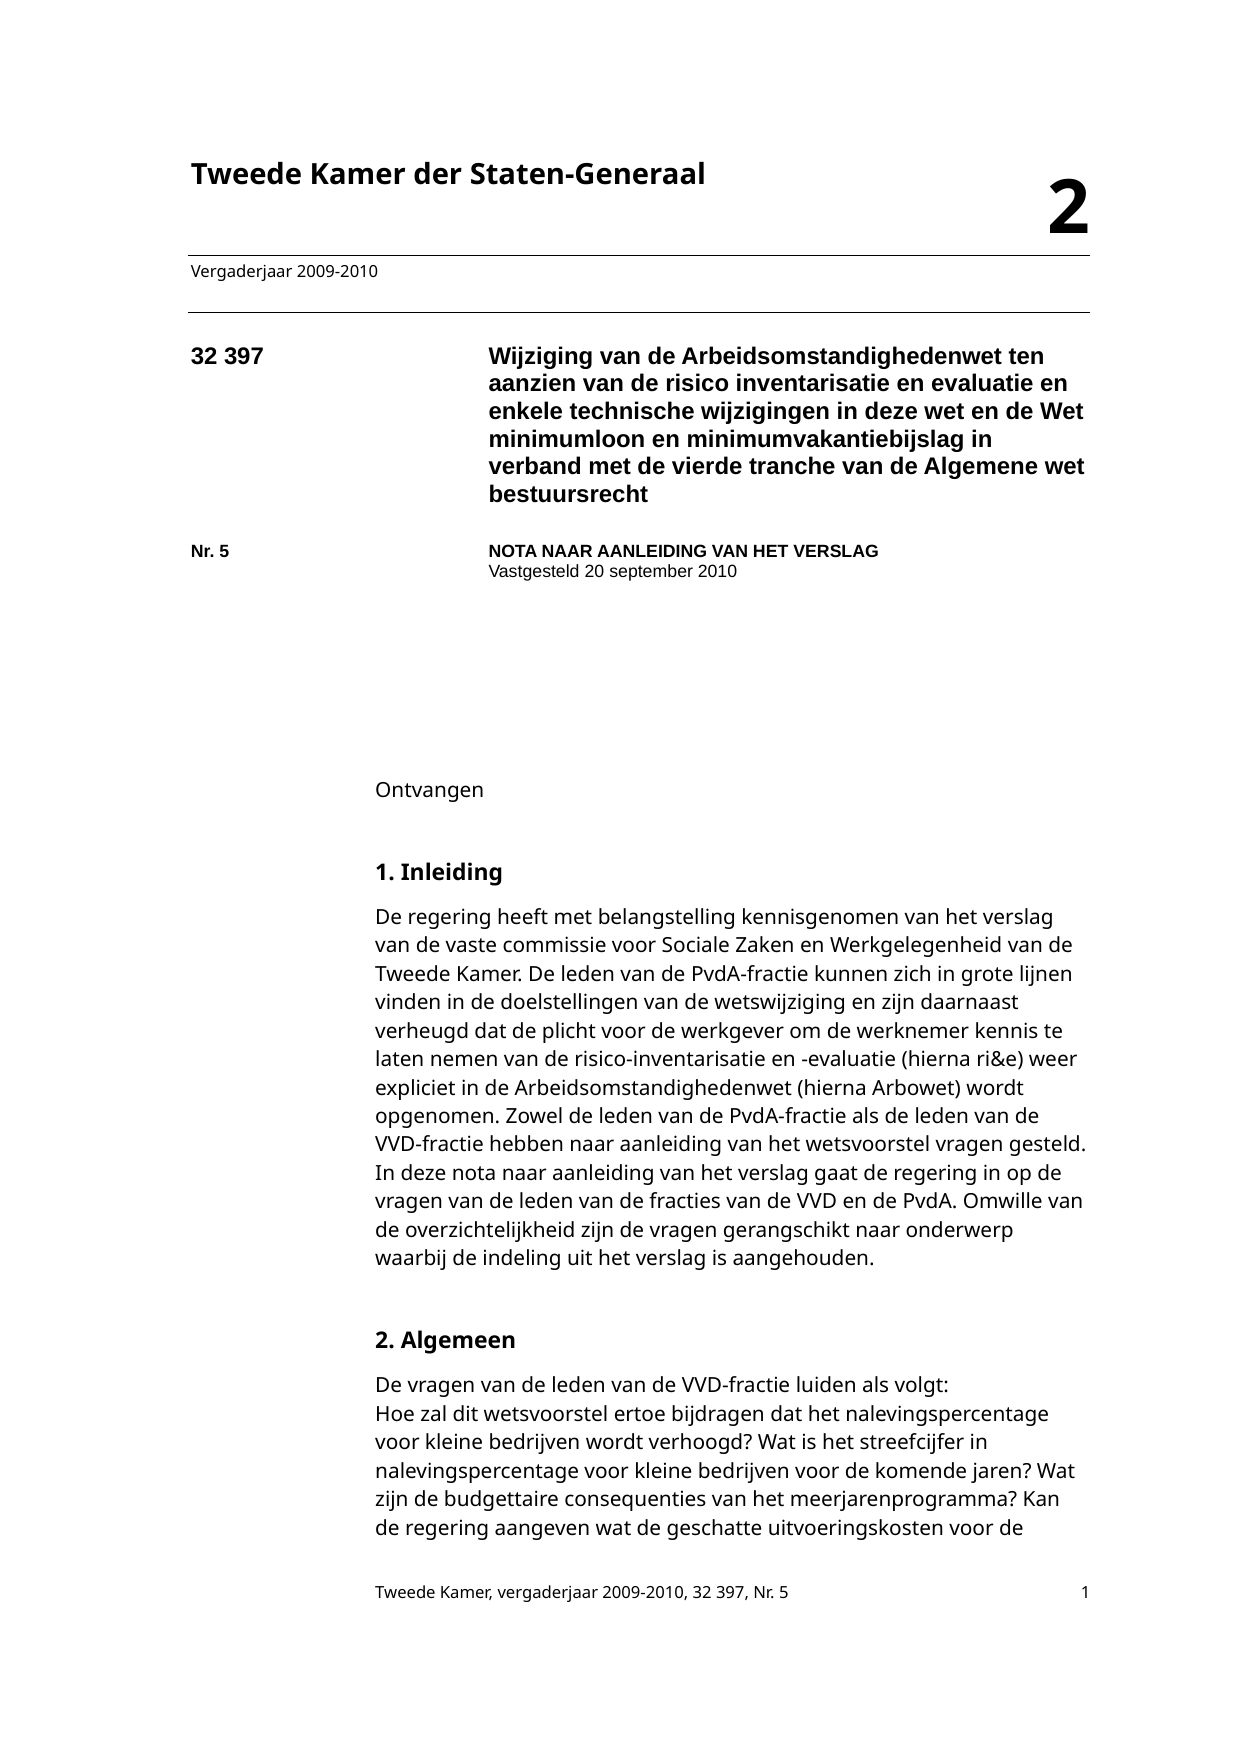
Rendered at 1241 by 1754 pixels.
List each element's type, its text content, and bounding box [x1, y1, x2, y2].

table_cell [485, 256, 1090, 312]
table_cell Wijziging van de Arbeidsomstandighedenwet ten aanzien van de risico inventarisatie en evaluatie en enkele technische wijzigingen in deze wet en de Wet minimumloon en minimumvakantiebijslag in verband met de vierde tranche van de Algemene wet bestuursrecht [485, 339, 1090, 537]
table_cell [188, 313, 485, 339]
table_cell NOTA NAAR AANLEIDING VAN HET VERSLAG Vastgesteld 20 september 2010 [485, 538, 1090, 656]
table_header Tweede Kamer der Staten-Generaal [188, 150, 909, 255]
table_cell Nr. 5 [188, 538, 485, 656]
table_header 2 [910, 150, 1090, 255]
text Ontvangen [375, 775, 1090, 803]
text Hoe zal dit wetsvoorstel ertoe bijdragen dat het nalevingspercentage voor kleine bedrijven wordt verhoogd? Wat is het streefcijfer in nalevingspercentage voor kleine bedrijven voor de komende jaren? Wat zijn de budgettaire consequenties van het meerjarenprogramma? Kan de regering aangeven wat de geschatte uitvoeringskosten voor de [375, 1399, 1090, 1541]
subtitle 1. Inleiding [375, 856, 1090, 887]
table_cell [485, 313, 1090, 339]
table_cell 32 397 [188, 339, 485, 537]
text De regering heeft met belangstelling kennisgenomen van het verslag van de vaste commissie voor Sociale Zaken en Werkgelegenheid van de Tweede Kamer. De leden van de PvdA-fractie kunnen zich in grote lijnen vinden in de doelstellingen van de wetswijziging en zijn daarnaast verheugd dat de plicht voor de werkgever om de werknemer kennis te laten nemen van de risico-inventarisatie en -evaluatie (hierna ri&e) weer expliciet in de Arbeidsomstandighedenwet (hierna Arbowet) wordt opgenomen. Zowel de leden van de PvdA-fractie als de leden van de VVD-fractie hebben naar aanleiding van het wetsvoorstel vragen gesteld. In deze nota naar aanleiding van het verslag gaat de regering in op de vragen van de leden van de fracties van de VVD en de PvdA. Omwille van de overzichtelijkheid zijn de vragen gerangschikt naar onderwerp waarbij de indeling uit het verslag is aangehouden. [375, 902, 1090, 1272]
text De vragen van de leden van de VVD-fractie luiden als volgt: [375, 1371, 1090, 1399]
table_cell Vergaderjaar 2009-2010 [188, 256, 485, 312]
subtitle 2. Algemeen [375, 1324, 1090, 1356]
